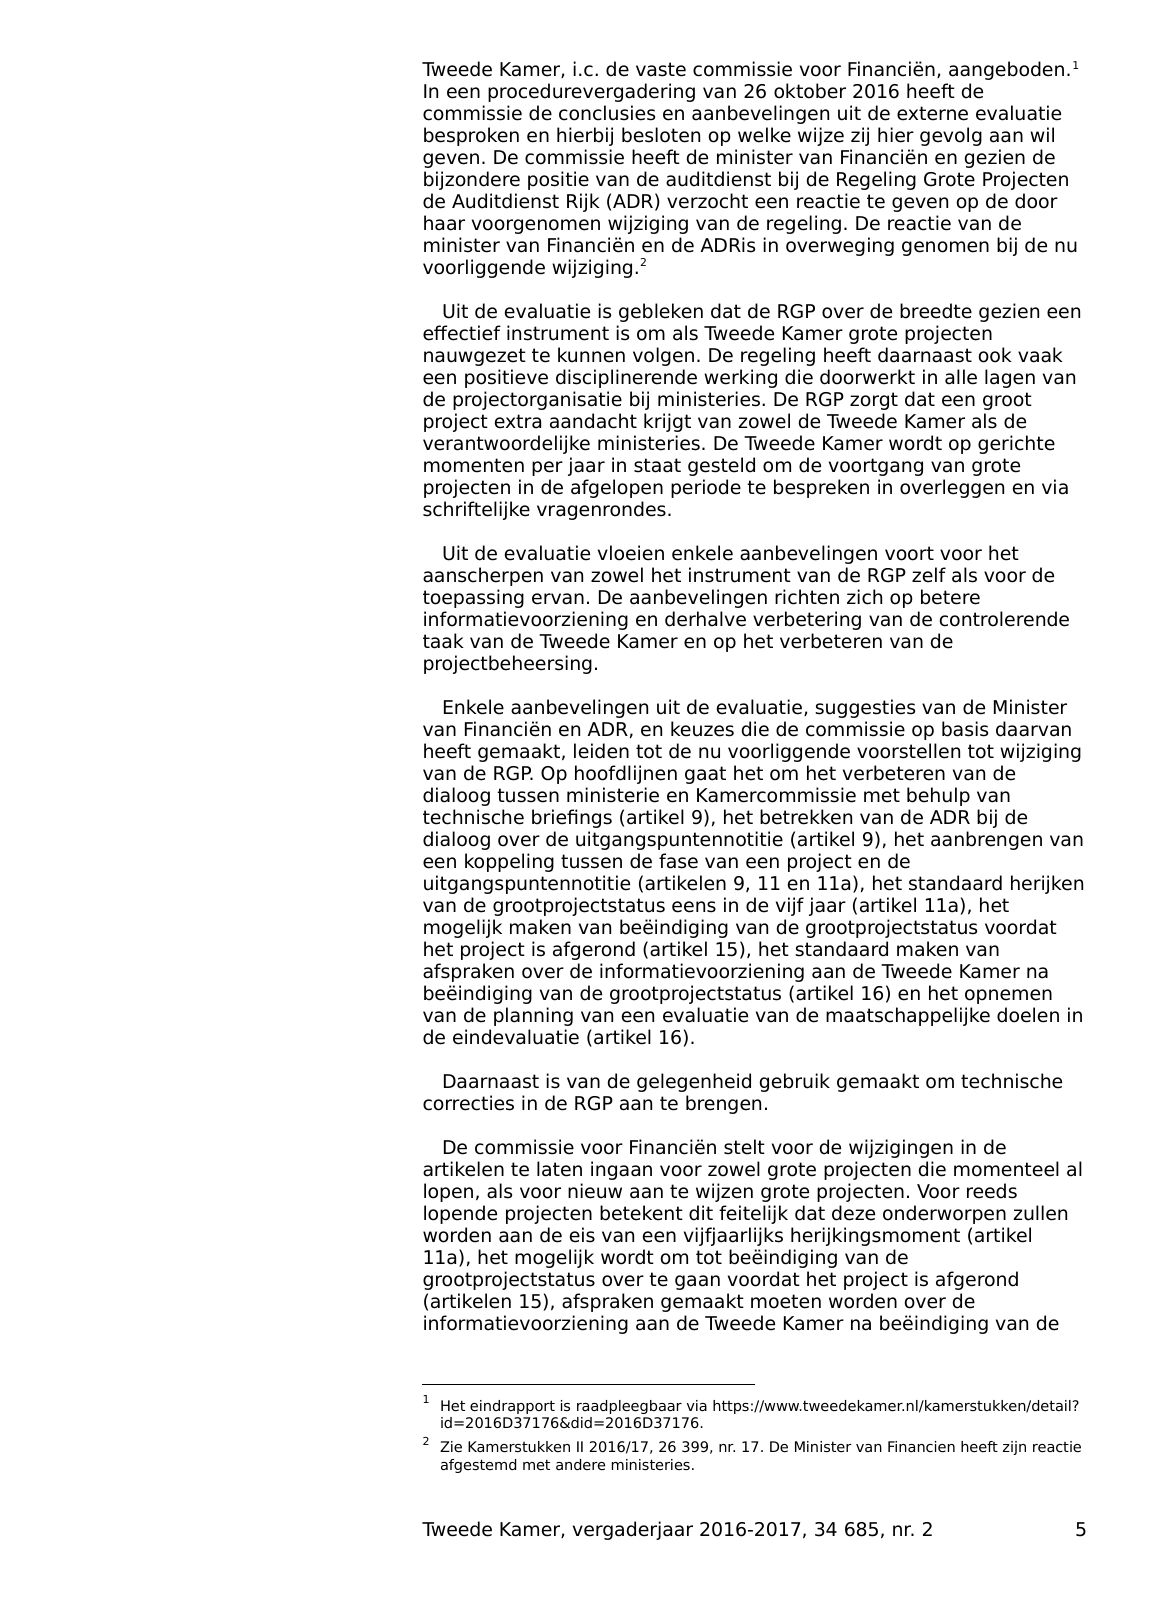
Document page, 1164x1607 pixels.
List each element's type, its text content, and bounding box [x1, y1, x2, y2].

text Uit de evaluatie is gebleken dat de RGP over de breedte gezien een effectief instrument is om als Tweede Kamer grote projecten nauwgezet te kunnen volgen. De regeling heeft daarnaast ook vaak een positieve disciplinerende werking die doorwerkt in alle lagen van de projectorganisatie bij ministeries. De RGP zorgt dat een groot project extra aandacht krijgt van zowel de Tweede Kamer als de verantwoordelijke ministeries. De Tweede Kamer wordt op gerichte momenten per jaar in staat gesteld om de voortgang van grote projecten in de afgelopen periode te bespreken in overleggen en via schriftelijke vragenrondes. [422, 301, 1087, 521]
text Daarnaast is van de gelegenheid gebruik gemaakt om technische correcties in de RGP aan te brengen. [422, 1071, 1087, 1115]
text Tweede Kamer, i.c. de vaste commissie voor Financiën, aangeboden. In een procedurevergadering van 26 oktober 2016 heeft de commissie de conclusies en aanbevelingen uit de externe evaluatie besproken en hierbij besloten op welke wijze zij hier gevolg aan wil geven. De commissie heeft de minister van Financiën en gezien de bijzondere positie van de auditdienst bij de Regeling Grote Projecten de Auditdienst Rijk (ADR) verzocht een reactie te geven op de door haar voorgenomen wijziging van de regeling. De reactie van de minister van Financiën en de ADRis in overweging genomen bij de nu voorliggende wijziging. [422, 59, 1087, 279]
text De commissie voor Financiën stelt voor de wijzigingen in de artikelen te laten ingaan voor zowel grote projecten die momenteel al lopen, als voor nieuw aan te wijzen grote projecten. Voor reeds lopende projecten betekent dit feitelijk dat deze onderworpen zullen worden aan de eis van een vijfjaarlijks herijkingsmoment (artikel 11a), het mogelijk wordt om tot beëindiging van de grootprojectstatus over te gaan voordat het project is afgerond (artikelen 15), afspraken gemaakt moeten worden over de informatievoorziening aan de Tweede Kamer na beëindiging van de [422, 1137, 1087, 1335]
text Uit de evaluatie vloeien enkele aanbevelingen voort voor het aanscherpen van zowel het instrument van de RGP zelf als voor de toepassing ervan. De aanbevelingen richten zich op betere informatievoorziening en derhalve verbetering van de controlerende taak van de Tweede Kamer en op het verbeteren van de projectbeheersing. [422, 543, 1087, 675]
text Het eindrapport is raadpleegbaar via https://www.tweedekamer.nl/kamerstukken/detail?id=2016D37176&did=2016D37176. [422, 1393, 1087, 1432]
text Enkele aanbevelingen uit de evaluatie, suggesties van de Minister van Financiën en ADR, en keuzes die de commissie op basis daarvan heeft gemaakt, leiden tot de nu voorliggende voorstellen tot wijziging van de RGP. Op hoofdlijnen gaat het om het verbeteren van de dialoog tussen ministerie en Kamercommissie met behulp van technische briefings (artikel 9), het betrekken van de ADR bij de dialoog over de uitgangspuntennotitie (artikel 9), het aanbrengen van een koppeling tussen de fase van een project en de uitgangspuntennotitie (artikelen 9, 11 en 11a), het standaard herijken van de grootprojectstatus eens in de vijf jaar (artikel 11a), het mogelijk maken van beëindiging van de grootprojectstatus voordat het project is afgerond (artikel 15), het standaard maken van afspraken over de informatievoorziening aan de Tweede Kamer na beëindiging van de grootprojectstatus (artikel 16) en het opnemen van de planning van een evaluatie van de maatschappelijke doelen in de eindevaluatie (artikel 16). [422, 697, 1087, 1049]
text Zie Kamerstukken II 2016/17, 26 399, nr. 17. De Minister van Financien heeft zijn reactie afgestemd met andere ministeries. [422, 1435, 1087, 1474]
